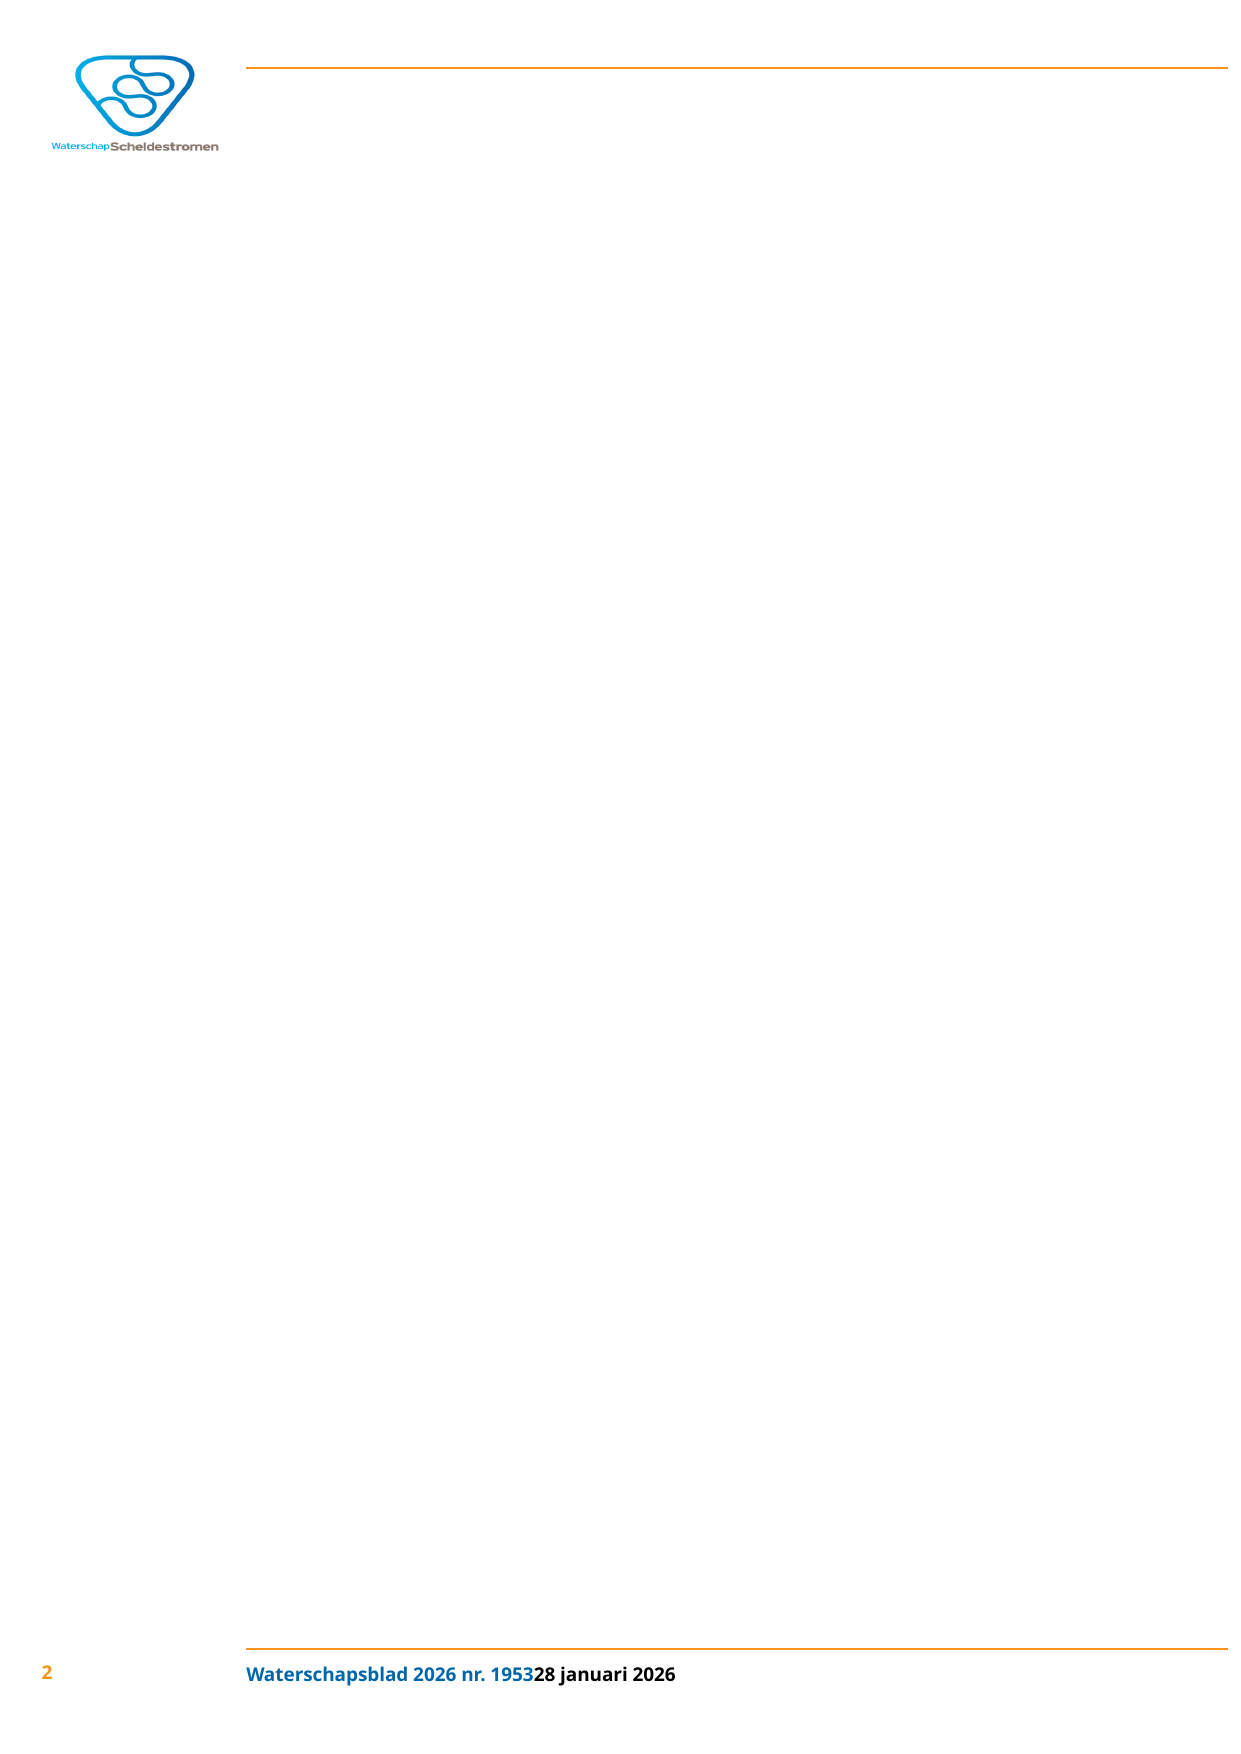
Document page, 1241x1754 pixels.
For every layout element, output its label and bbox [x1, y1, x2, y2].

picture [41, 47, 231, 172]
